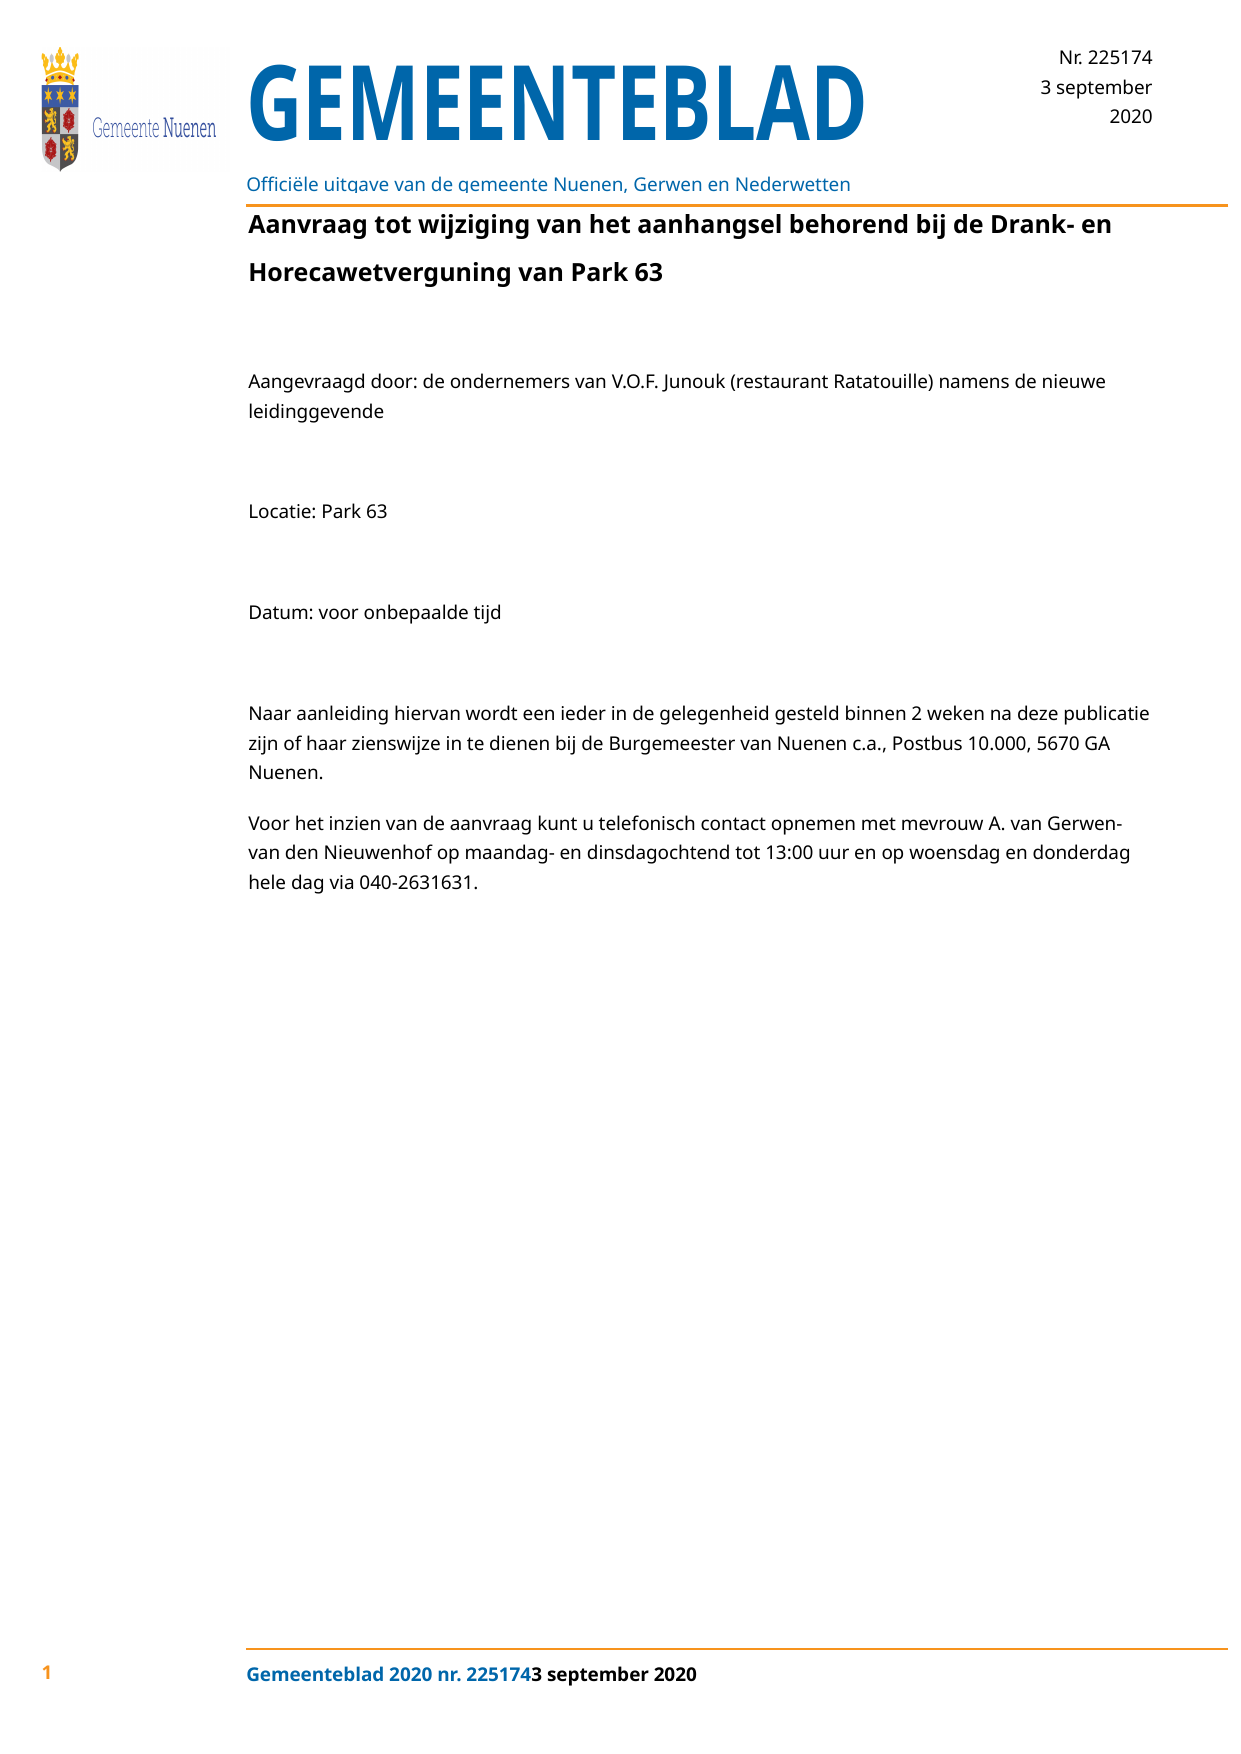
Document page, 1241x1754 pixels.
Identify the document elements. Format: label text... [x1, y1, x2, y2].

text Voor het inzien van de aanvraag kunt u telefonisch contact opnemen met mevrouw A. van Gerwen-van den Nieuwenhof op maandag- en dinsdagochtend tot 13:00 uur en op woensdag en donderdag hele dag via 040-2631631. [248, 810, 1152, 895]
text Datum: voor onbepaalde tijd [248, 599, 1152, 625]
picture [41, 47, 231, 172]
text Aanvraag tot wijziging van het aanhangsel behorend bij de Drank- en Horecawetverguning van Park 63 [248, 207, 1152, 288]
text Aangevraagd door: de ondernemers van V.O.F. Junouk (restaurant Ratatouille) namens de nieuwe leidinggevende [248, 368, 1152, 424]
text Locatie: Park 63 [248, 499, 1152, 524]
text Naar aanleiding hiervan wordt een ieder in de gelegenheid gesteld binnen 2 weken na deze publicatie zijn of haar zienswijze in te dienen bij de Burgemeester van Nuenen c.a., Postbus 10.000, 5670 GA Nuenen. [248, 700, 1152, 785]
